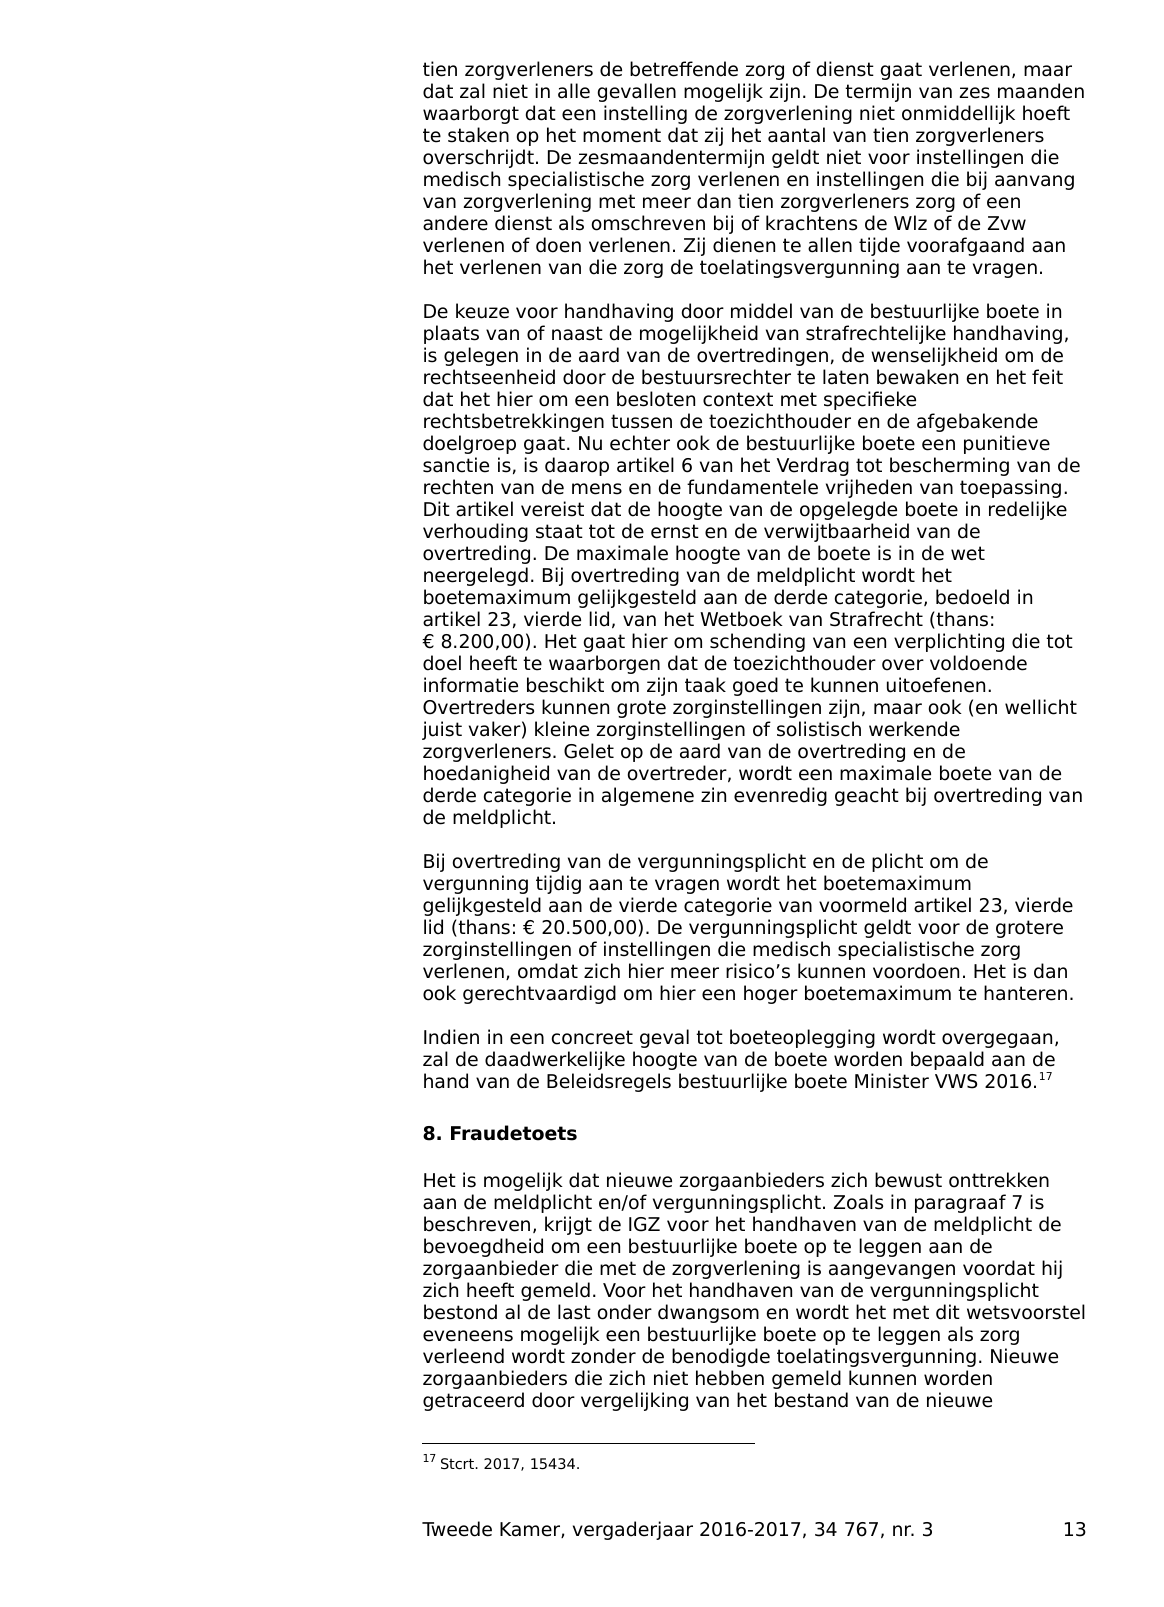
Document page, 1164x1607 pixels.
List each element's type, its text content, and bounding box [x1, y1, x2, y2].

text Indien in een concreet geval tot boeteoplegging wordt overgegaan, zal de daadwerkelijke hoogte van de boete worden bepaald aan de hand van de Beleidsregels bestuurlijke boete Minister VWS 2016. [422, 1027, 1087, 1093]
text De keuze voor handhaving door middel van de bestuurlijke boete in plaats van of naast de mogelijkheid van strafrechtelijke handhaving, is gelegen in de aard van de overtredingen, de wenselijkheid om de rechtseenheid door de bestuursrechter te laten bewaken en het feit dat het hier om een besloten context met specifieke rechtsbetrekkingen tussen de toezichthouder en de afgebakende doelgroep gaat. Nu echter ook de bestuurlijke boete een punitieve sanctie is, is daarop artikel 6 van het Verdrag tot bescherming van de rechten van de mens en de fundamentele vrijheden van toepassing. Dit artikel vereist dat de hoogte van de opgelegde boete in redelijke verhouding staat tot de ernst en de verwijtbaarheid van de overtreding. De maximale hoogte van de boete is in de wet neergelegd. Bij overtreding van de meldplicht wordt het boetemaximum gelijkgesteld aan de derde categorie, bedoeld in artikel 23, vierde lid, van het Wetboek van Strafrecht (thans: € 8.200,00). Het gaat hier om schending van een verplichting die tot doel heeft te waarborgen dat de toezichthouder over voldoende informatie beschikt om zijn taak goed te kunnen uitoefenen. Overtreders kunnen grote zorginstellingen zijn, maar ook (en wellicht juist vaker) kleine zorginstellingen of solistisch werkende zorgverleners. Gelet op de aard van de overtreding en de hoedanigheid van de overtreder, wordt een maximale boete van de derde categorie in algemene zin evenredig geacht bij overtreding van de meldplicht. [422, 301, 1087, 828]
text tien zorgverleners de betreffende zorg of dienst gaat verlenen, maar dat zal niet in alle gevallen mogelijk zijn. De termijn van zes maanden waarborgt dat een instelling de zorgverlening niet onmiddellijk hoeft te staken op het moment dat zij het aantal van tien zorgverleners overschrijdt. De zesmaandentermijn geldt niet voor instellingen die medisch specialistische zorg verlenen en instellingen die bij aanvang van zorgverlening met meer dan tien zorgverleners zorg of een andere dienst als omschreven bij of krachtens de Wlz of de Zvw verlenen of doen verlenen. Zij dienen te allen tijde voorafgaand aan het verlenen van die zorg de toelatingsvergunning aan te vragen. [422, 59, 1087, 279]
text Stcrt. 2017, 15434. [422, 1452, 1087, 1474]
subtitle 8. Fraudetoets [422, 1123, 1087, 1145]
text Bij overtreding van de vergunningsplicht en de plicht om de vergunning tijdig aan te vragen wordt het boetemaximum gelijkgesteld aan de vierde categorie van voormeld artikel 23, vierde lid (thans: € 20.500,00). De vergunningsplicht geldt voor de grotere zorginstellingen of instellingen die medisch specialistische zorg verlenen, omdat zich hier meer risico’s kunnen voordoen. Het is dan ook gerechtvaardigd om hier een hoger boetemaximum te hanteren. [422, 851, 1087, 1004]
text Het is mogelijk dat nieuwe zorgaanbieders zich bewust onttrekken aan de meldplicht en/of vergunningsplicht. Zoals in paragraaf 7 is beschreven, krijgt de IGZ voor het handhaven van de meldplicht de bevoegdheid om een bestuurlijke boete op te leggen aan de zorgaanbieder die met de zorgverlening is aangevangen voordat hij zich heeft gemeld. Voor het handhaven van de vergunningsplicht bestond al de last onder dwangsom en wordt het met dit wetsvoorstel eveneens mogelijk een bestuurlijke boete op te leggen als zorg verleend wordt zonder de benodigde toelatingsvergunning. Nieuwe zorgaanbieders die zich niet hebben gemeld kunnen worden getraceerd door vergelijking van het bestand van de nieuwe [422, 1170, 1087, 1411]
